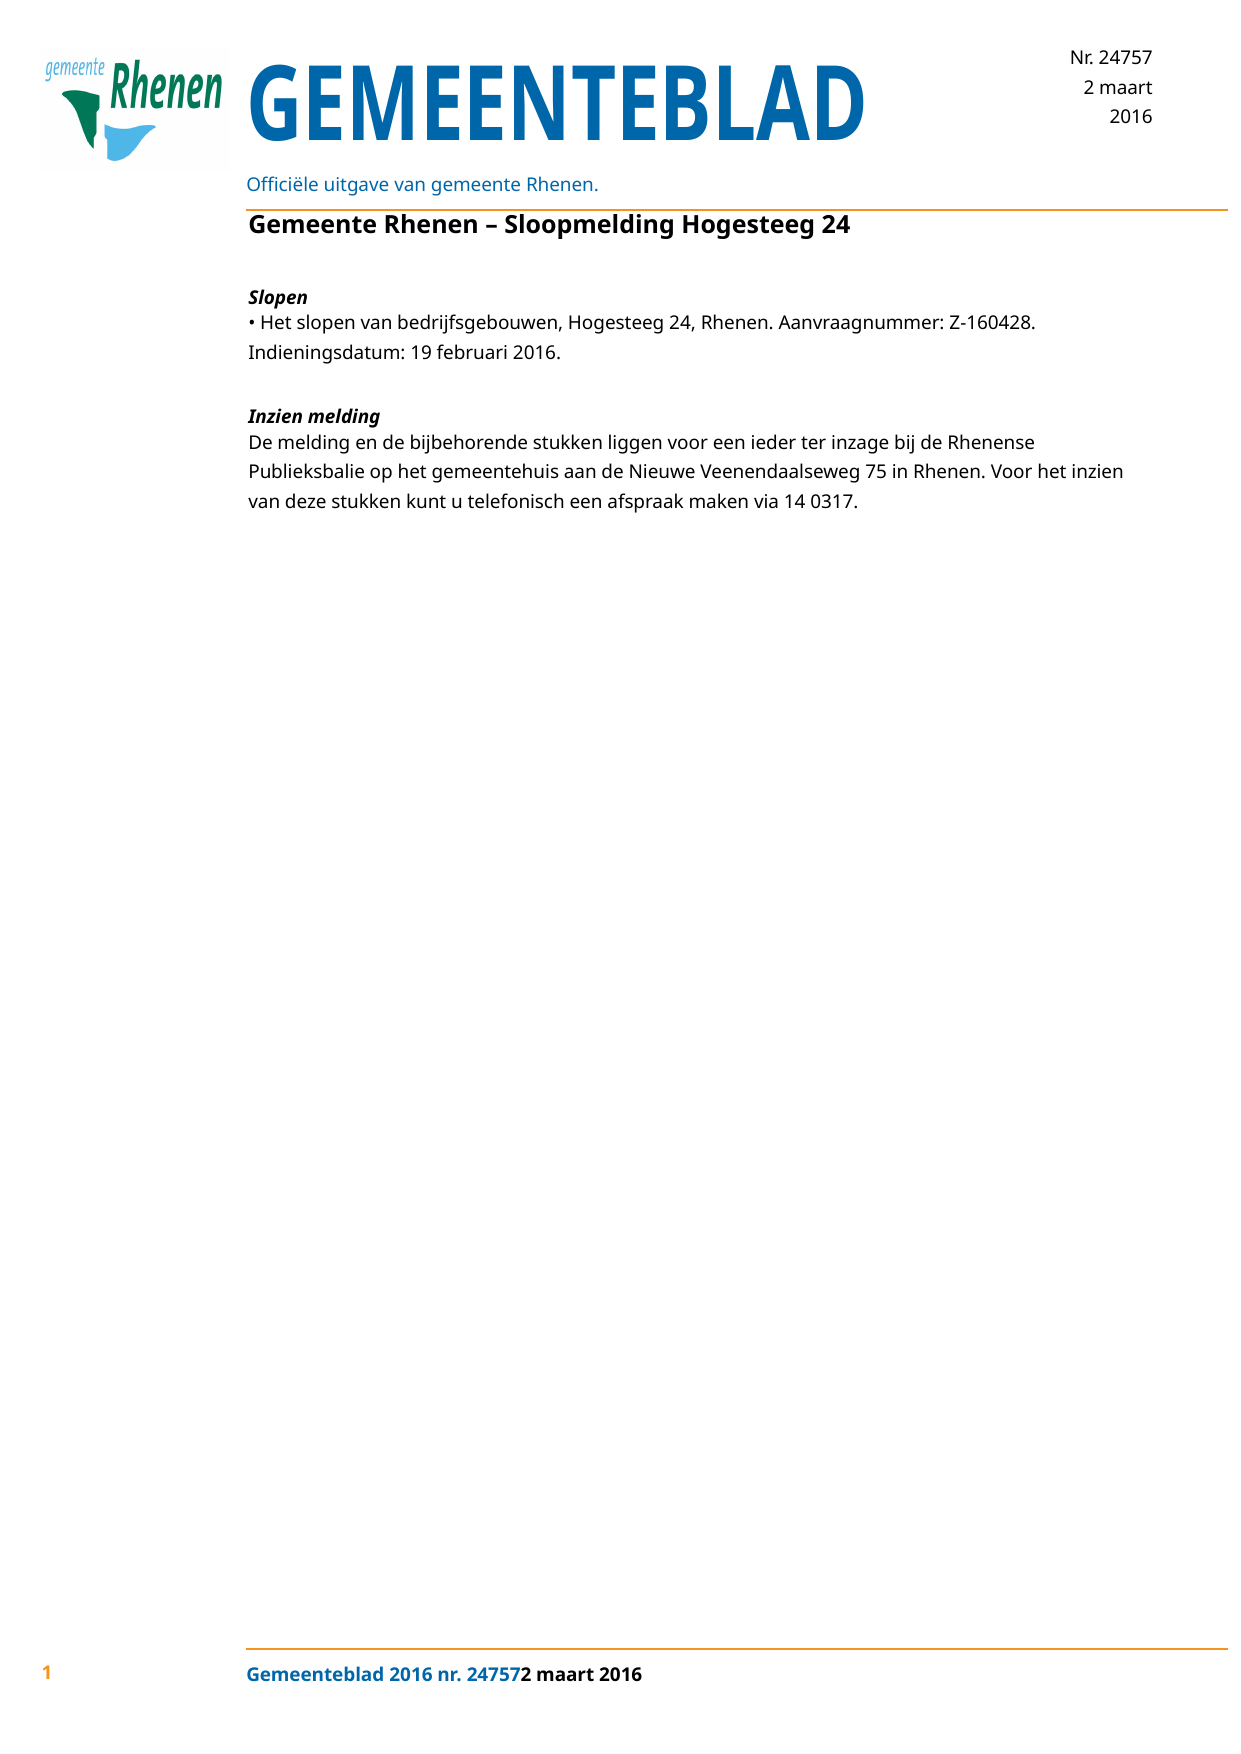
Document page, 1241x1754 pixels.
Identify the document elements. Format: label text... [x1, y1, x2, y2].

text Inzien melding [248, 403, 1152, 429]
text • Het slopen van bedrijfsgebouwen, Hogesteeg 24, Rhenen. Aanvraagnummer: Z-160428. Indieningsdatum: 19 februari 2016. [248, 309, 1152, 365]
picture [41, 47, 231, 172]
text De melding en de bijbehorende stukken liggen voor een ieder ter inzage bij de Rhenense Publieksbalie op het gemeentehuis aan de Nieuwe Veenendaalseweg 75 in Rhenen. Voor het inzien van deze stukken kunt u telefonisch een afspraak maken via 14 0317. [248, 429, 1152, 514]
text Gemeente Rhenen – Sloopmelding Hogesteeg 24 [248, 211, 1152, 241]
text Slopen [248, 284, 1152, 309]
